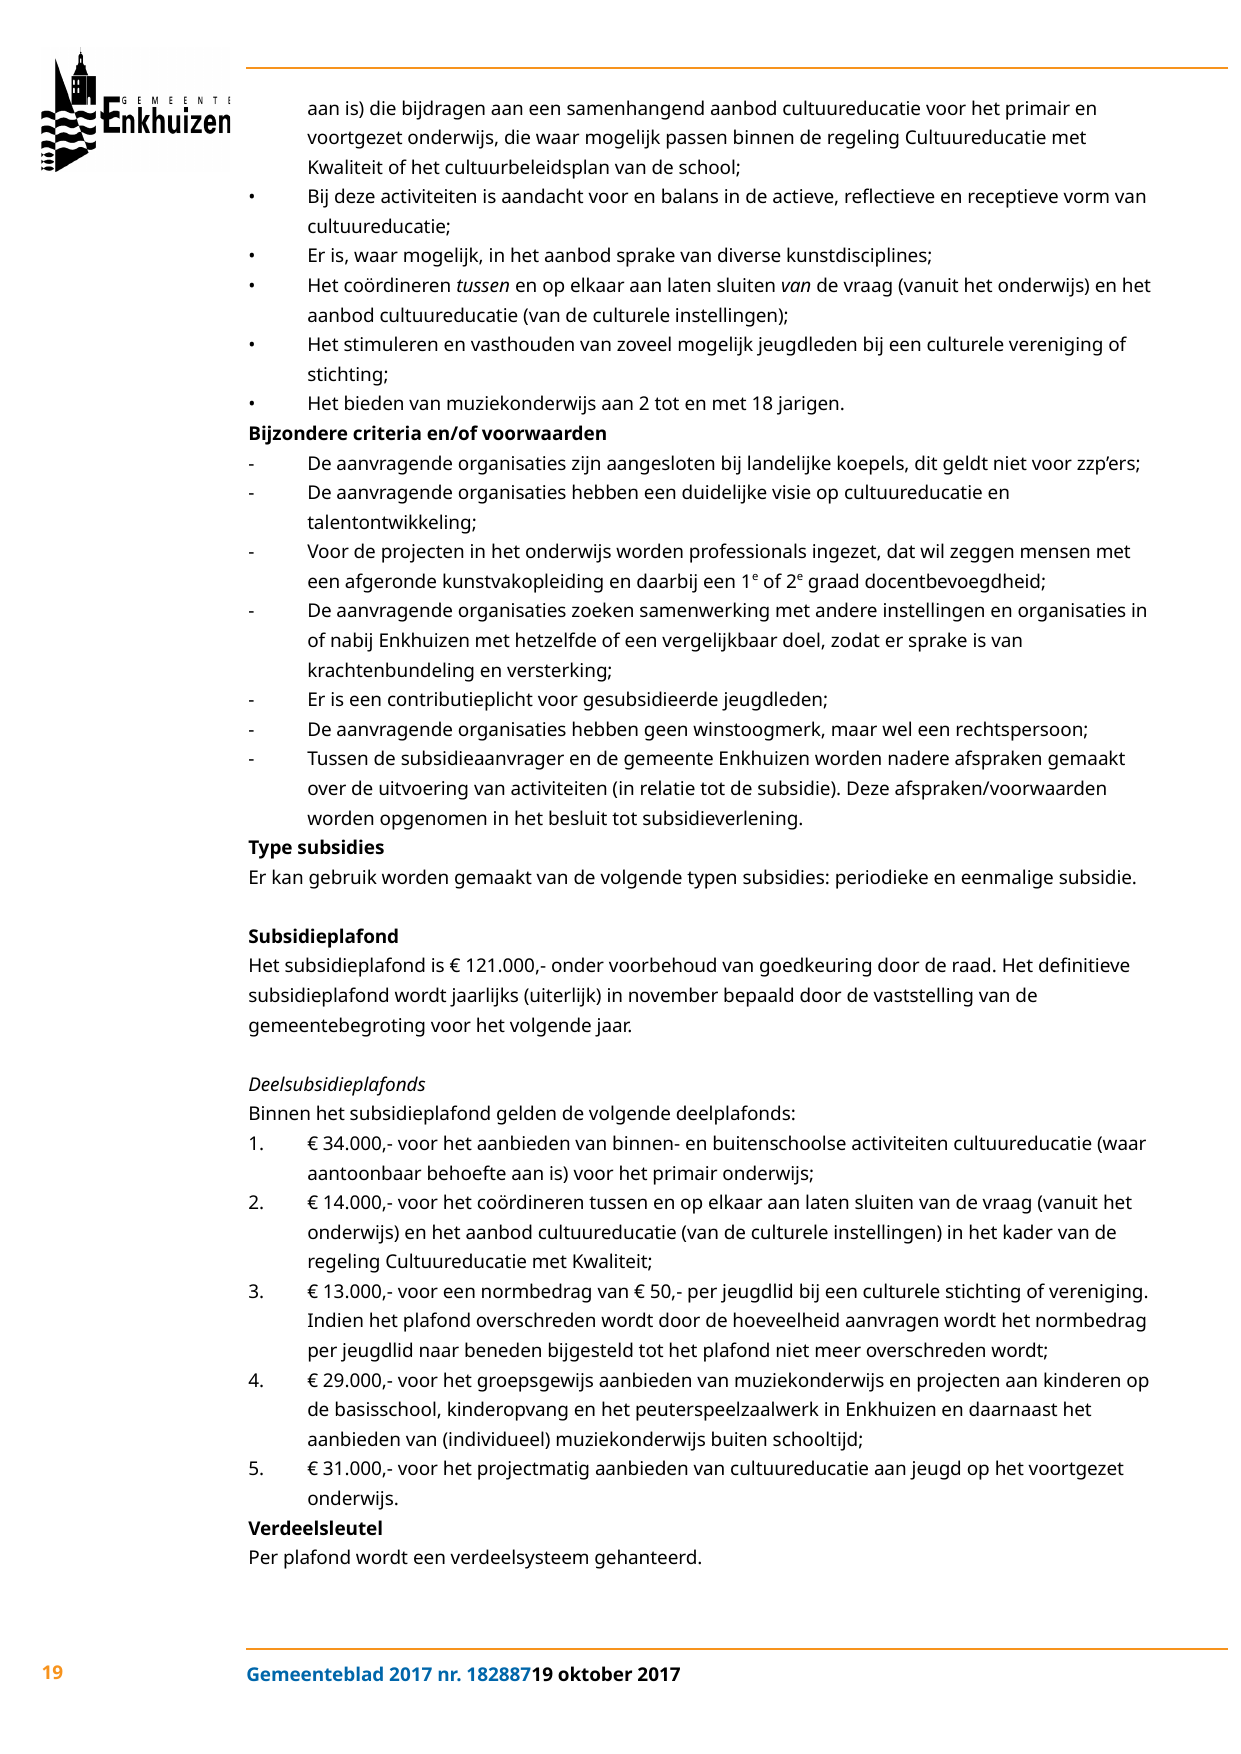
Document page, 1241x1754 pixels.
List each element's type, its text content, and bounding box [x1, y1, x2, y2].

text Bijzondere criteria en/of voorwaarden [248, 420, 1152, 446]
list De aanvragende organisaties zijn aangesloten bij landelijke koepels, dit geldt niet voor zzp’ers; [248, 450, 1152, 476]
text Subsidieplafond [248, 923, 1152, 949]
text Er kan gebruik worden gemaakt van de volgende typen subsidies: periodieke en eenmalige subsidie. [248, 864, 1152, 890]
picture [41, 47, 231, 172]
list De aanvragende organisaties hebben een duidelijke visie op cultuureducatie en talentontwikkeling; [248, 479, 1152, 535]
list € 34.000,- voor het aanbieden van binnen- en buitenschoolse activiteiten cultuureducatie (waar aantoonbaar behoefte aan is) voor het primair onderwijs; [248, 1130, 1152, 1186]
text Het subsidieplafond is € 121.000,- onder voorbehoud van goedkeuring door de raad. Het definitieve subsidieplafond wordt jaarlijks (uiterlijk) in november bepaald door de vaststelling van de gemeentebegroting voor het volgende jaar. [248, 953, 1152, 1038]
list De aanvragende organisaties hebben geen winstoogmerk, maar wel een rechtspersoon; [248, 716, 1152, 742]
text Verdeelsleutel [248, 1515, 1152, 1541]
list Bij deze activiteiten is aandacht voor en balans in de actieve, reflectieve en receptieve vorm van cultuureducatie; [248, 183, 1152, 239]
text Type subsidies [248, 834, 1152, 860]
list Tussen de subsidieaanvrager en de gemeente Enkhuizen worden nadere afspraken gemaakt over de uitvoering van activiteiten (in relatie tot de subsidie). Deze afspraken/voorwaarden worden opgenomen in het besluit tot subsidieverlening. [248, 746, 1152, 831]
text Binnen het subsidieplafond gelden de volgende deelplafonds: [248, 1101, 1152, 1126]
list Het stimuleren en vasthouden van zoveel mogelijk jeugdleden bij een culturele vereniging of stichting; [248, 331, 1152, 387]
list Er is een contributieplicht voor gesubsidieerde jeugdleden; [248, 686, 1152, 712]
list € 29.000,- voor het groepsgewijs aanbieden van muziekonderwijs en projecten aan kinderen op de basisschool, kinderopvang en het peuterspeelzaalwerk in Enkhuizen en daarnaast het aanbieden van (individueel) muziekonderwijs buiten schooltijd; [248, 1367, 1152, 1452]
list Het coördineren tussen en op elkaar aan laten sluiten van de vraag (vanuit het onderwijs) en het aanbod cultuureducatie (van de culturele instellingen); [248, 272, 1152, 328]
list € 14.000,- voor het coördineren tussen en op elkaar aan laten sluiten van de vraag (vanuit het onderwijs) en het aanbod cultuureducatie (van de culturele instellingen) in het kader van de regeling Cultuureducatie met Kwaliteit; [248, 1189, 1152, 1274]
text Per plafond wordt een verdeelsysteem gehanteerd. [248, 1544, 1152, 1570]
list De aanvragende organisaties zoeken samenwerking met andere instellingen en organisaties in of nabij Enkhuizen met hetzelfde of een vergelijkbaar doel, zodat er sprake is van krachtenbundeling en versterking; [248, 598, 1152, 683]
list aan is) die bijdragen aan een samenhangend aanbod cultuureducatie voor het primair en voortgezet onderwijs, die waar mogelijk passen binnen de regeling Cultuureducatie met Kwaliteit of het cultuurbeleidsplan van de school; [248, 95, 1152, 180]
list Er is, waar mogelijk, in het aanbod sprake van diverse kunstdisciplines; [248, 243, 1152, 268]
list € 13.000,- voor een normbedrag van € 50,- per jeugdlid bij een culturele stichting of vereniging. Indien het plafond overschreden wordt door de hoeveelheid aanvragen wordt het normbedrag per jeugdlid naar beneden bijgesteld tot het plafond niet meer overschreden wordt; [248, 1278, 1152, 1363]
list Het bieden van muziekonderwijs aan 2 tot en met 18 jarigen. [248, 391, 1152, 416]
text Deelsubsidieplafonds [248, 1071, 1152, 1097]
list Voor de projecten in het onderwijs worden professionals ingezet, dat wil zeggen mensen met een afgeronde kunstvakopleiding en daarbij een 1e of 2e graad docentbevoegdheid; [248, 538, 1152, 594]
list € 31.000,- voor het projectmatig aanbieden van cultuureducatie aan jeugd op het voortgezet onderwijs. [248, 1456, 1152, 1511]
